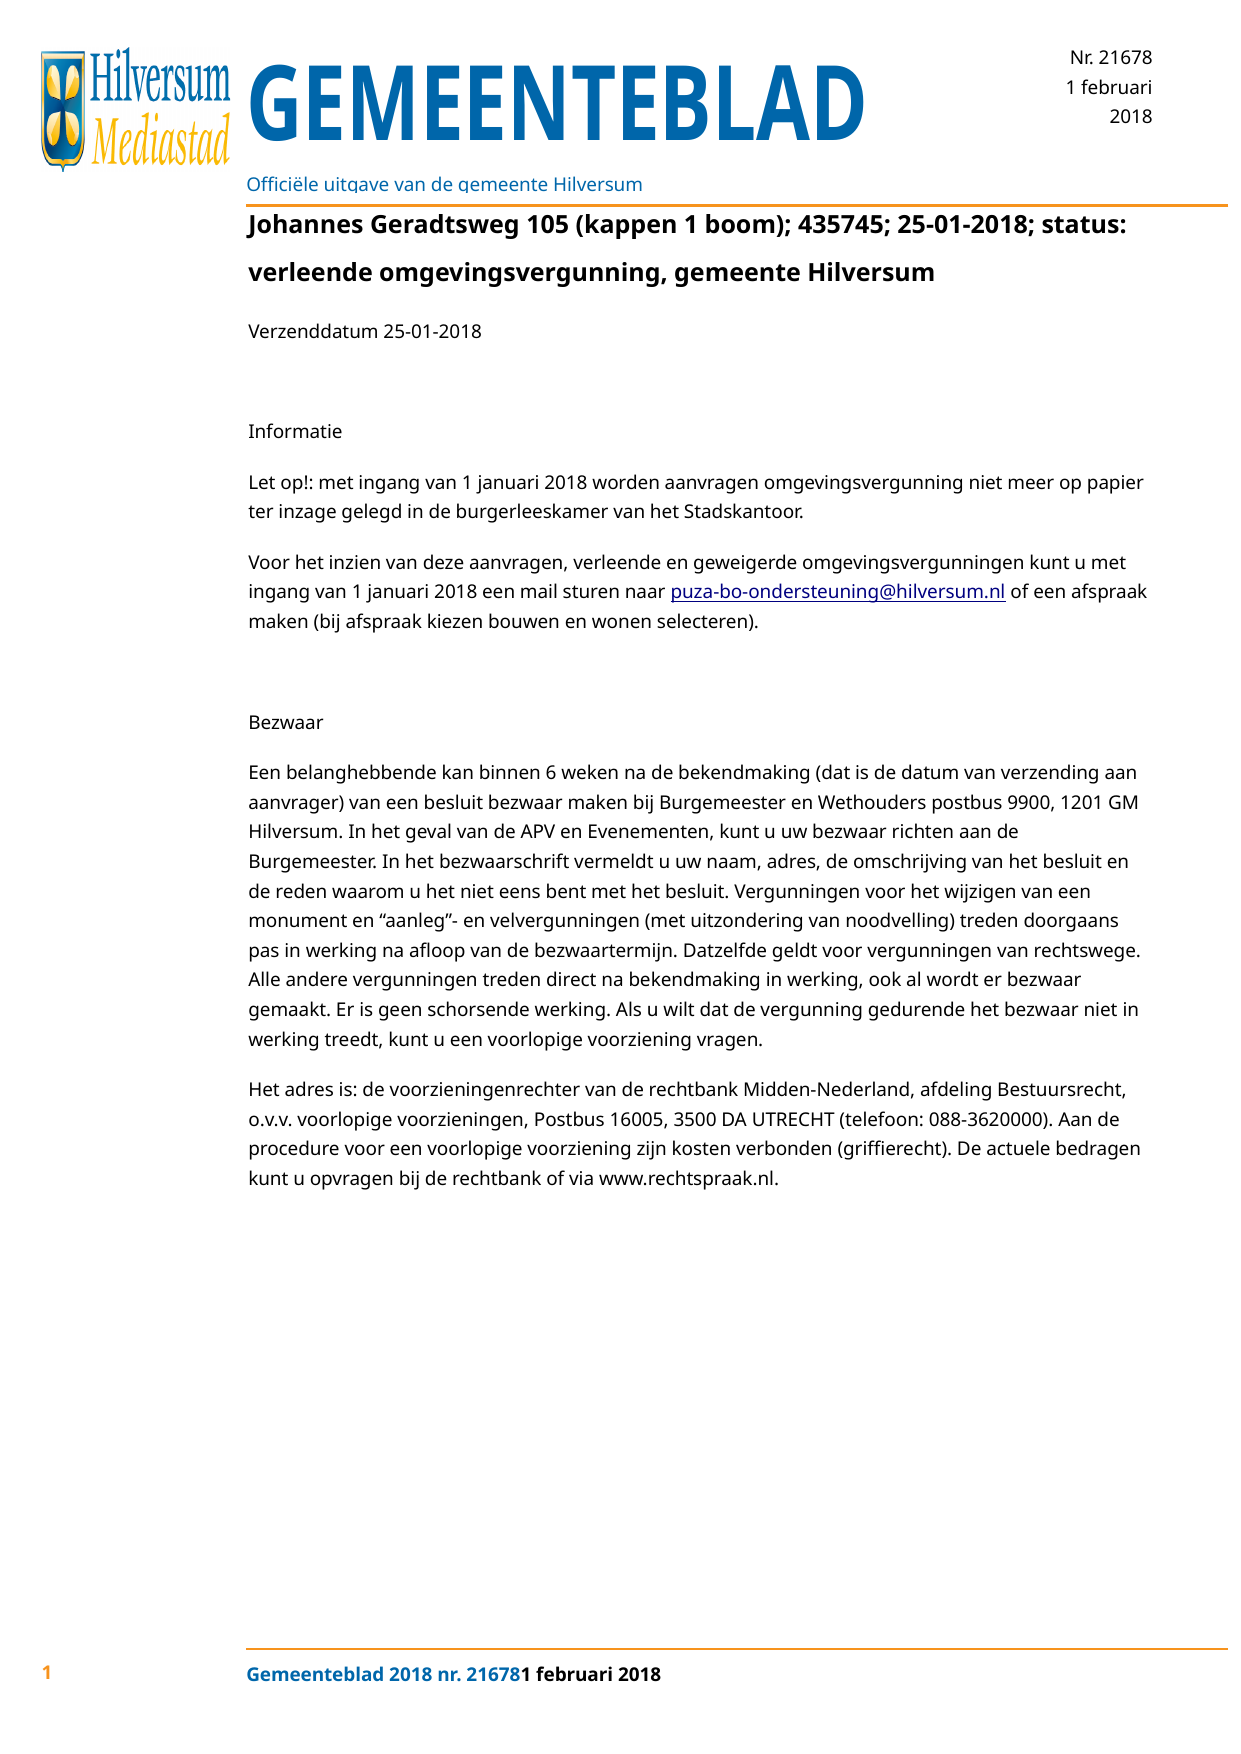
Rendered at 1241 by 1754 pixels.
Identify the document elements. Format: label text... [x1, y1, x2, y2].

text Verzenddatum 25-01-2018 [248, 318, 1152, 344]
text Informatie [248, 419, 1152, 444]
text Bezwaar [248, 709, 1152, 735]
text Het adres is: de voorzieningenrechter van de rechtbank Midden-Nederland, afdeling Bestuursrecht, o.v.v. voorlopige voorzieningen, Postbus 16005, 3500 DA UTRECHT (telefoon: 088-3620000). Aan de procedure voor een voorlopige voorziening zijn kosten verbonden (griffierecht). De actuele bedragen kunt u opvragen bij de rechtbank of via www.rechtspraak.nl. [248, 1076, 1152, 1191]
text Let op!: met ingang van 1 januari 2018 worden aanvragen omgevingsvergunning niet meer op papier ter inzage gelegd in de burgerleeskamer van het Stadskantoor. [248, 469, 1152, 524]
picture [41, 47, 231, 172]
text Een belanghebbende kan binnen 6 weken na de bekendmaking (dat is de datum van verzending aan aanvrager) van een besluit bezwaar maken bij Burgemeester en Wethouders postbus 9900, 1201 GM Hilversum. In het geval van de APV en Evenementen, kunt u uw bezwaar richten aan de Burgemeester. In het bezwaarschrift vermeldt u uw naam, adres, de omschrijving van het besluit en de reden waarom u het niet eens bent met het besluit. Vergunningen voor het wijzigen van een monument en “aanleg”- en velvergunningen (met uitzondering van noodvelling) treden doorgaans pas in werking na afloop van de bezwaartermijn. Datzelfde geldt voor vergunningen van rechtswege. Alle andere vergunningen treden direct na bekendmaking in werking, ook al wordt er bezwaar gemaakt. Er is geen schorsende werking. Als u wilt dat de vergunning gedurende het bezwaar niet in werking treedt, kunt u een voorlopige voorziening vragen. [248, 759, 1152, 1052]
text Johannes Geradtsweg 105 (kappen 1 boom); 435745; 25-01-2018; status: verleende omgevingsvergunning, gemeente Hilversum [248, 207, 1152, 288]
text Voor het inzien van deze aanvragen, verleende en geweigerde omgevingsvergunningen kunt u met ingang van 1 januari 2018 een mail sturen naar puza-bo-ondersteuning@hilversum.nl of een afspraak maken (bij afspraak kiezen bouwen en wonen selecteren). [248, 549, 1152, 634]
